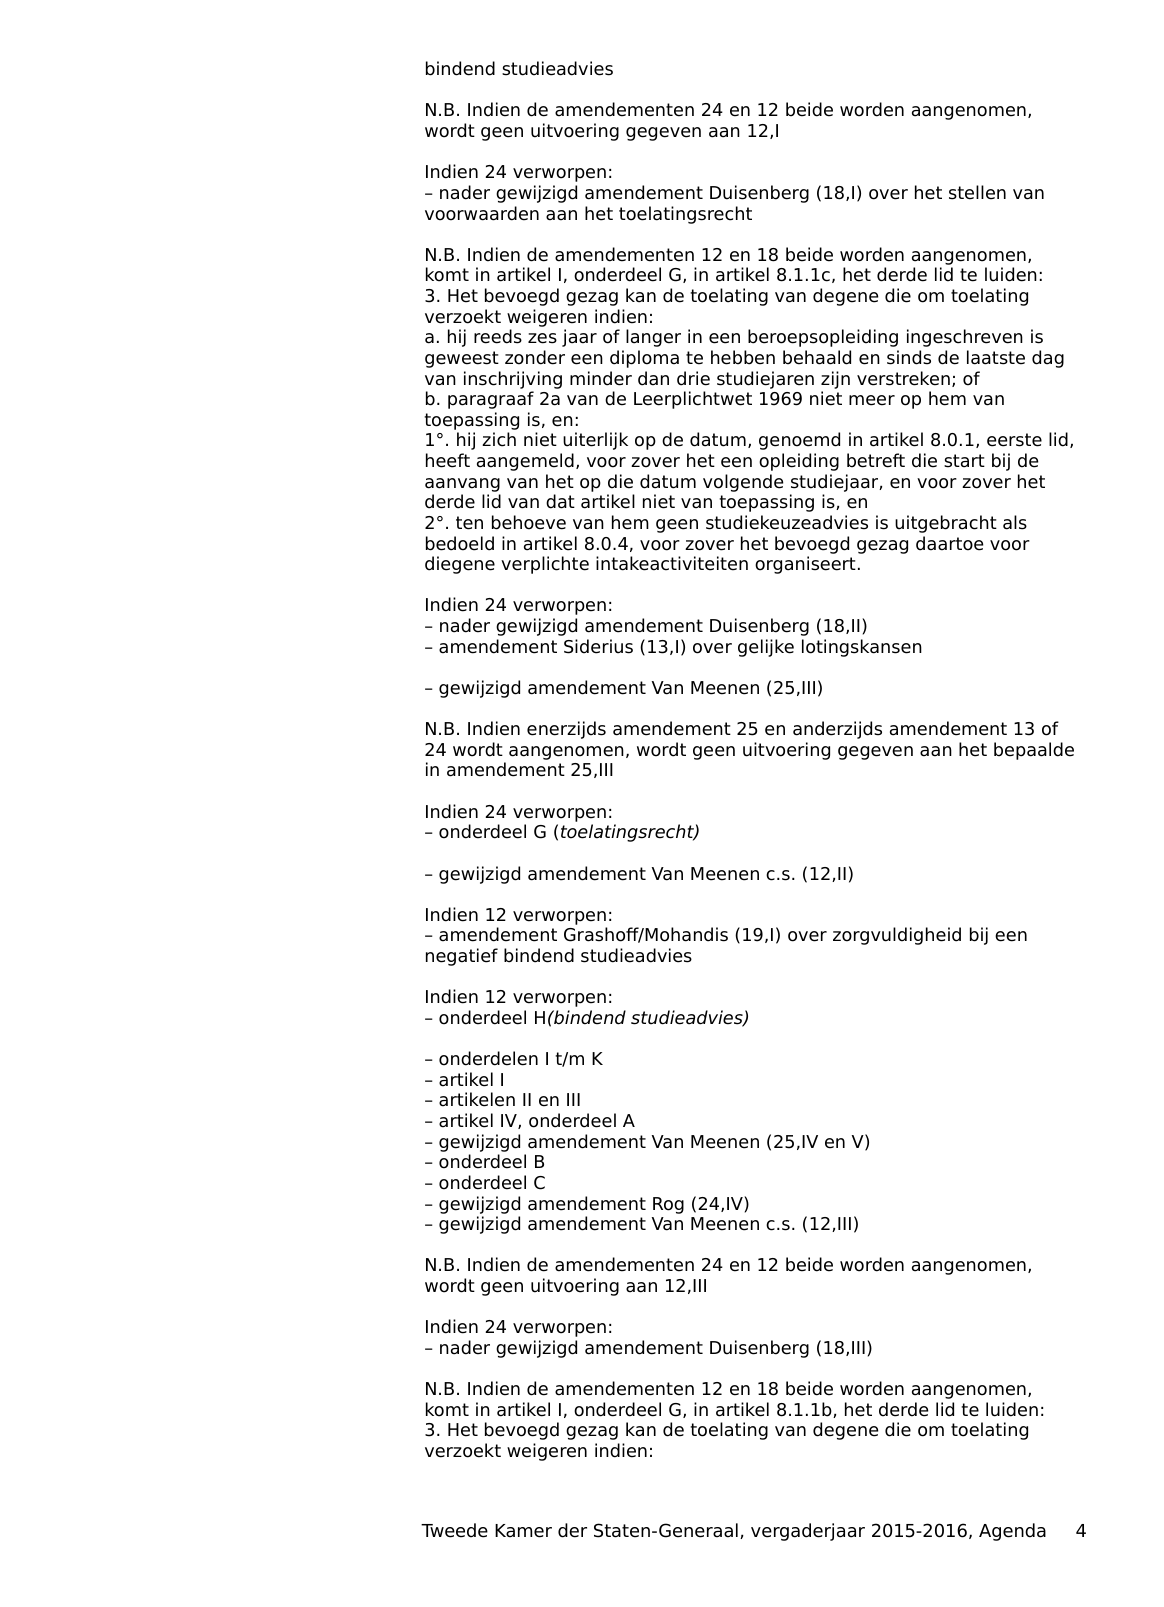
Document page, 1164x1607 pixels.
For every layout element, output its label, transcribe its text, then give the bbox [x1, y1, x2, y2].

table_cell [77, 1008, 401, 1028]
table_cell [77, 513, 401, 575]
table_cell [77, 1379, 401, 1420]
table_cell [77, 1420, 401, 1462]
table_cell [77, 843, 401, 863]
table_cell [77, 1152, 401, 1173]
table_cell [77, 1090, 401, 1111]
table_cell Indien 24 verworpen: [418, 802, 1087, 822]
table_cell [418, 1029, 1087, 1049]
table_cell – gewijzigd amendement Van Meenen c.s. (12,II) [418, 864, 1087, 884]
table_cell [77, 1132, 401, 1152]
table_cell [401, 595, 418, 616]
table_cell [401, 1297, 418, 1317]
table_cell [418, 80, 1087, 100]
table_cell [401, 616, 418, 637]
table_cell – artikel IV, onderdeel A [418, 1111, 1087, 1132]
table_cell [401, 1379, 418, 1420]
table_cell [401, 1029, 418, 1049]
table_cell [401, 286, 418, 327]
table_cell Indien 24 verworpen: [418, 1317, 1087, 1338]
table_cell [77, 1029, 401, 1049]
table_cell 1°. hij zich niet uiterlijk op de datum, genoemd in artikel 8.0.1, eerste lid, heeft aangemeld, voor zover het een opleiding betreft die start bij de aanvang van het op die datum volgende studiejaar, en voor zover het derde lid van dat artikel niet van toepassing is, en [418, 430, 1087, 513]
table_cell [77, 678, 401, 698]
table_cell [401, 1090, 418, 1111]
table_cell [77, 967, 401, 987]
table_cell [401, 80, 418, 100]
table_cell [77, 1359, 401, 1379]
table_cell – amendement Grashoff/Mohandis (19,I) over zorgvuldigheid bij een negatief bindend studieadvies [418, 925, 1087, 967]
table_cell [77, 389, 401, 430]
table_cell [77, 80, 401, 100]
table_cell [77, 802, 401, 822]
table_cell [77, 699, 401, 719]
table_cell [77, 657, 401, 678]
table_cell [77, 595, 401, 616]
table_cell N.B. Indien de amendementen 24 en 12 beide worden aangenomen, wordt geen uitvoering gegeven aan 12,I [418, 100, 1087, 142]
table_cell [77, 1049, 401, 1070]
table_cell [401, 864, 418, 884]
table_cell [418, 1235, 1087, 1255]
table_cell [77, 884, 401, 905]
table_cell [401, 1152, 418, 1173]
table_cell [418, 1297, 1087, 1317]
table_cell 3. Het bevoegd gezag kan de toelating van degene die om toelating verzoekt weigeren indien: [418, 286, 1087, 327]
table_cell – artikelen II en III [418, 1090, 1087, 1111]
table_cell Indien 24 verworpen: [418, 162, 1087, 183]
table_cell [401, 1132, 418, 1152]
table_cell [418, 781, 1087, 802]
table_cell [77, 616, 401, 637]
table_cell [77, 142, 401, 162]
table_cell [401, 657, 418, 678]
table_cell [77, 987, 401, 1008]
table_cell [401, 678, 418, 698]
table_cell N.B. Indien de amendementen 24 en 12 beide worden aangenomen, wordt geen uitvoering aan 12,III [418, 1255, 1087, 1297]
table_cell [418, 967, 1087, 987]
table_cell [418, 142, 1087, 162]
table_cell [77, 1255, 401, 1297]
table_cell – onderdeel B [418, 1152, 1087, 1173]
table_cell [418, 575, 1087, 595]
table_cell [401, 100, 418, 142]
table_cell – gewijzigd amendement Van Meenen (25,III) [418, 678, 1087, 698]
table_cell [401, 1235, 418, 1255]
table_cell [401, 699, 418, 719]
table_cell – onderdeel G (toelatingsrecht) [418, 822, 1087, 843]
table_cell Indien 24 verworpen: [418, 595, 1087, 616]
table_cell [401, 1173, 418, 1193]
table_cell – nader gewijzigd amendement Duisenberg (18,II) [418, 616, 1087, 637]
table_cell – gewijzigd amendement Van Meenen c.s. (12,III) [418, 1214, 1087, 1235]
table_cell b. paragraaf 2a van de Leerplichtwet 1969 niet meer op hem van toepassing is, en: [418, 389, 1087, 430]
table_cell N.B. Indien enerzijds amendement 25 en anderzijds amendement 13 of 24 wordt aangenomen, wordt geen uitvoering gegeven aan het bepaalde in amendement 25,III [418, 719, 1087, 781]
table_cell [77, 925, 401, 967]
table_cell [401, 719, 418, 781]
table_cell – nader gewijzigd amendement Duisenberg (18,III) [418, 1338, 1087, 1358]
table_cell [401, 430, 418, 513]
table_cell [401, 162, 418, 183]
table_cell [77, 1111, 401, 1132]
table_cell [77, 864, 401, 884]
table_cell [401, 1049, 418, 1070]
table_cell [401, 1194, 418, 1214]
table_cell [401, 513, 418, 575]
table_cell – onderdelen I t/m K [418, 1049, 1087, 1070]
table_cell – onderdeel C [418, 1173, 1087, 1193]
table_cell 2°. ten behoeve van hem geen studiekeuzeadvies is uitgebracht als bedoeld in artikel 8.0.4, voor zover het bevoegd gezag daartoe voor diegene verplichte intakeactiviteiten organiseert. [418, 513, 1087, 575]
table_cell [418, 699, 1087, 719]
table_cell [401, 575, 418, 595]
table_cell Indien 12 verworpen: [418, 987, 1087, 1008]
table_cell a. hij reeds zes jaar of langer in een beroepsopleiding ingeschreven is geweest zonder een diploma te hebben behaald en sinds de laatste dag van inschrijving minder dan drie studiejaren zijn verstreken; of [418, 327, 1087, 389]
table_cell [401, 1359, 418, 1379]
table_cell [77, 1235, 401, 1255]
table_cell [401, 987, 418, 1008]
table_cell [418, 224, 1087, 245]
table_cell [77, 1173, 401, 1193]
table_cell [401, 1317, 418, 1338]
table_cell [77, 1338, 401, 1358]
table_cell [401, 389, 418, 430]
table_cell [77, 637, 401, 657]
table_cell – artikel I [418, 1070, 1087, 1090]
table_cell – gewijzigd amendement Rog (24,IV) [418, 1194, 1087, 1214]
table_cell [77, 327, 401, 389]
table_cell [401, 142, 418, 162]
table_cell [418, 1359, 1087, 1379]
table_cell [77, 575, 401, 595]
table_cell [77, 1070, 401, 1090]
table_cell [77, 719, 401, 781]
table_cell [401, 1214, 418, 1235]
table_cell [401, 1070, 418, 1090]
table_cell [401, 802, 418, 822]
table_cell N.B. Indien de amendementen 12 en 18 beide worden aangenomen, komt in artikel I, onderdeel G, in artikel 8.1.1c, het derde lid te luiden: [418, 245, 1087, 286]
table_cell [401, 245, 418, 286]
table_cell [77, 1297, 401, 1317]
table_cell [418, 657, 1087, 678]
table_cell [77, 100, 401, 142]
table_cell – gewijzigd amendement Van Meenen (25,IV en V) [418, 1132, 1087, 1152]
table_cell [77, 781, 401, 802]
table_cell [401, 967, 418, 987]
table_cell [401, 224, 418, 245]
table_cell [401, 327, 418, 389]
table_cell Indien 12 verworpen: [418, 905, 1087, 925]
table_cell [401, 822, 418, 843]
table_cell 3. Het bevoegd gezag kan de toelating van degene die om toelating verzoekt weigeren indien: [418, 1420, 1087, 1462]
table_cell [77, 1317, 401, 1338]
table_cell [401, 1111, 418, 1132]
table_cell [77, 286, 401, 327]
table_cell [77, 430, 401, 513]
table_cell [401, 1338, 418, 1358]
table_cell [77, 183, 401, 224]
table_cell [77, 1194, 401, 1214]
table_cell [77, 59, 401, 80]
table_cell [77, 162, 401, 183]
table_cell [77, 224, 401, 245]
table_cell [401, 925, 418, 967]
table_cell [401, 843, 418, 863]
table_cell [401, 183, 418, 224]
table_cell [77, 1214, 401, 1235]
table_cell [77, 905, 401, 925]
table_cell [418, 884, 1087, 905]
table_cell [77, 245, 401, 286]
table_cell [401, 884, 418, 905]
table_cell [401, 1008, 418, 1028]
table_cell [401, 59, 418, 80]
table_cell [418, 843, 1087, 863]
table_cell bindend studieadvies [418, 59, 1087, 80]
table_cell [401, 637, 418, 657]
table_cell [401, 781, 418, 802]
table_cell N.B. Indien de amendementen 12 en 18 beide worden aangenomen, komt in artikel I, onderdeel G, in artikel 8.1.1b, het derde lid te luiden: [418, 1379, 1087, 1420]
table_cell [77, 822, 401, 843]
table_cell – amendement Siderius (13,I) over gelijke lotingskansen [418, 637, 1087, 657]
table_cell [401, 905, 418, 925]
table_cell – nader gewijzigd amendement Duisenberg (18,I) over het stellen van voorwaarden aan het toelatingsrecht [418, 183, 1087, 224]
table_cell [401, 1420, 418, 1462]
table_cell – onderdeel H(bindend studieadvies) [418, 1008, 1087, 1028]
table_cell [401, 1255, 418, 1297]
